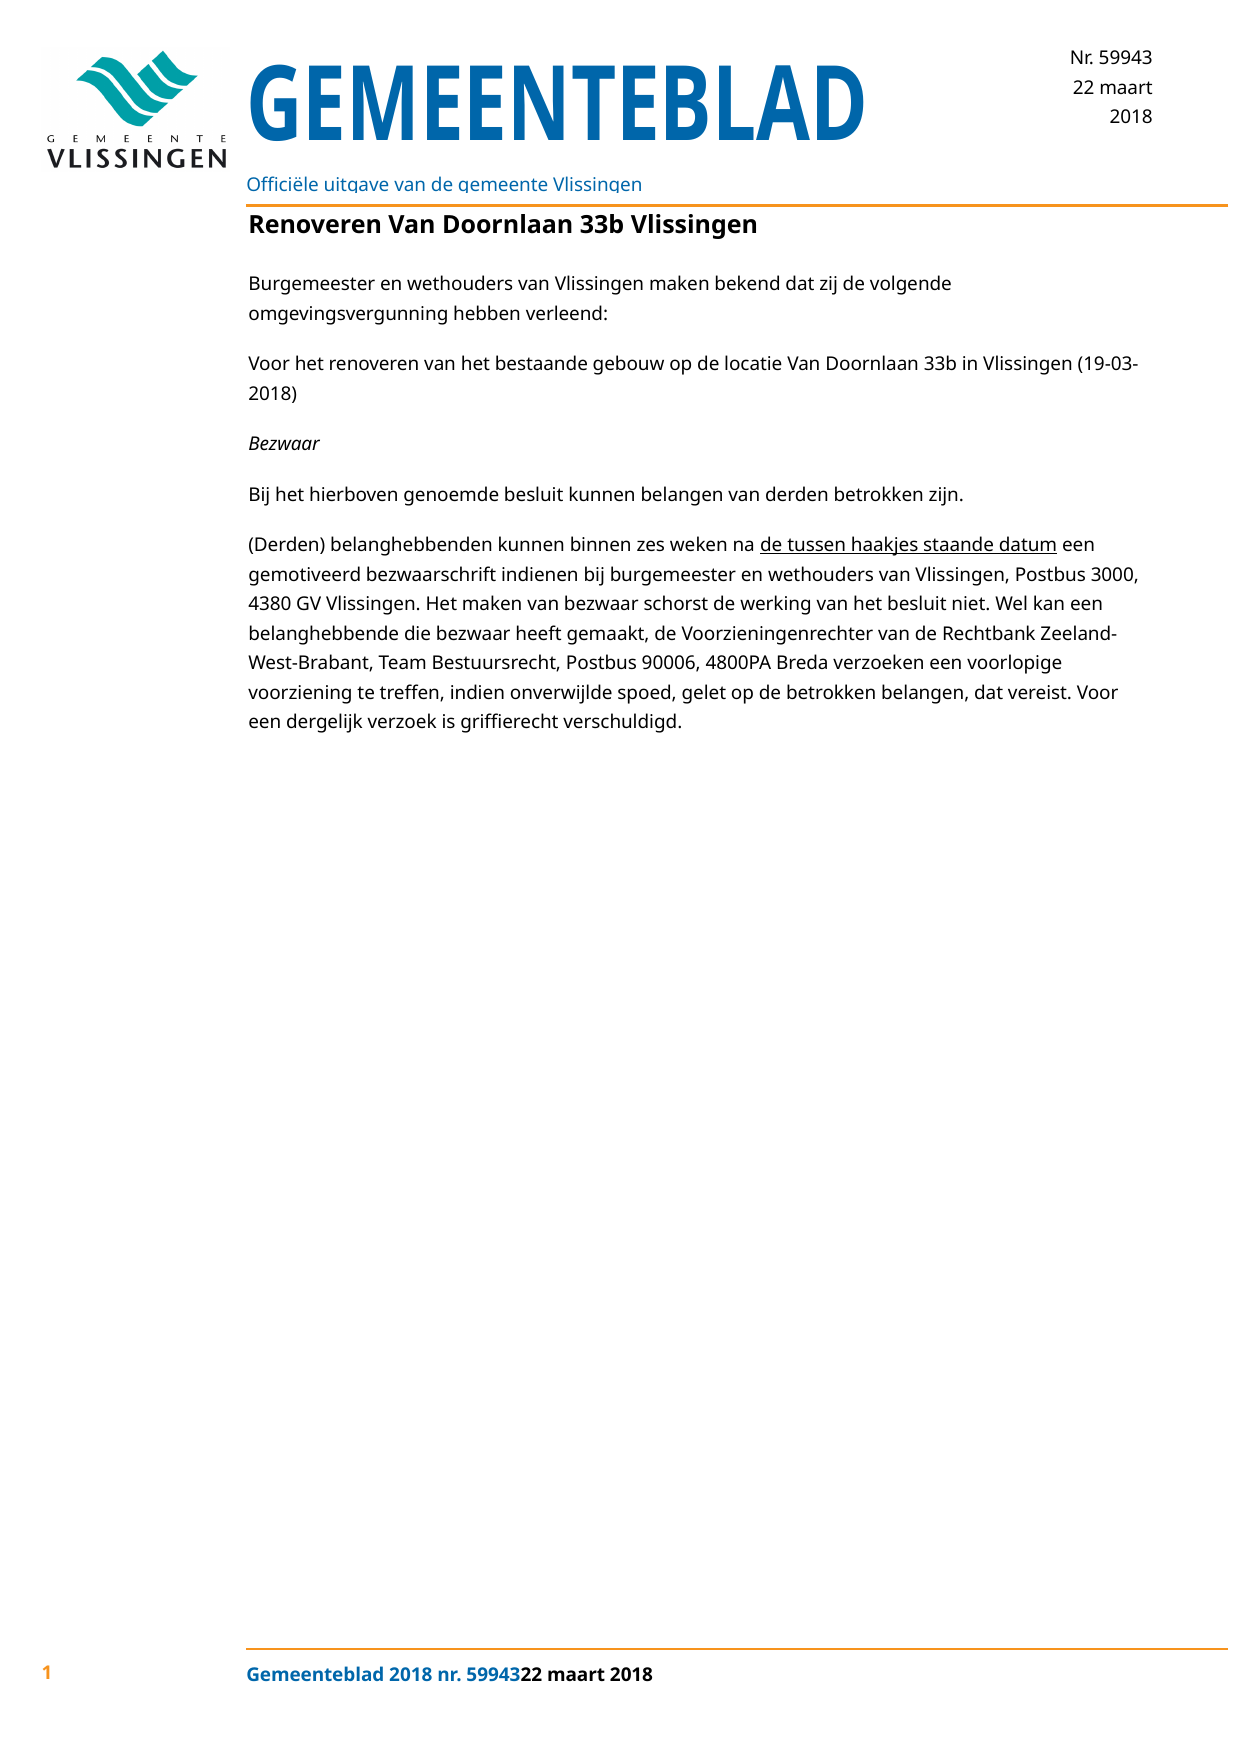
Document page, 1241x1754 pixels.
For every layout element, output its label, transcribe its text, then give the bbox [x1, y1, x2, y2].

text Burgemeester en wethouders van Vlissingen maken bekend dat zij de volgende omgevingsvergunning hebben verleend: [248, 270, 1152, 326]
text (Derden) belanghebbenden kunnen binnen zes weken na de tussen haakjes staande datum een gemotiveerd bezwaarschrift indienen bij burgemeester en wethouders van Vlissingen, Postbus 3000, 4380 GV Vlissingen. Het maken van bezwaar schorst de werking van het besluit niet. Wel kan een belanghebbende die bezwaar heeft gemaakt, de Voorzieningenrechter van de Rechtbank Zeeland-West-Brabant, Team Bestuursrecht, Postbus 90006, 4800PA Breda verzoeken een voorlopige voorziening te treffen, indien onverwijlde spoed, gelet op de betrokken belangen, dat vereist. Voor een dergelijk verzoek is griffierecht verschuldigd. [248, 531, 1152, 734]
text Voor het renoveren van het bestaande gebouw op de locatie Van Doornlaan 33b in Vlissingen (19-03-2018) [248, 350, 1152, 406]
text Renoveren Van Doornlaan 33b Vlissingen [248, 207, 1152, 241]
text Bij het hierboven genoemde besluit kunnen belangen van derden betrokken zijn. [248, 481, 1152, 506]
text Bezwaar [248, 430, 1152, 456]
picture [41, 47, 231, 172]
